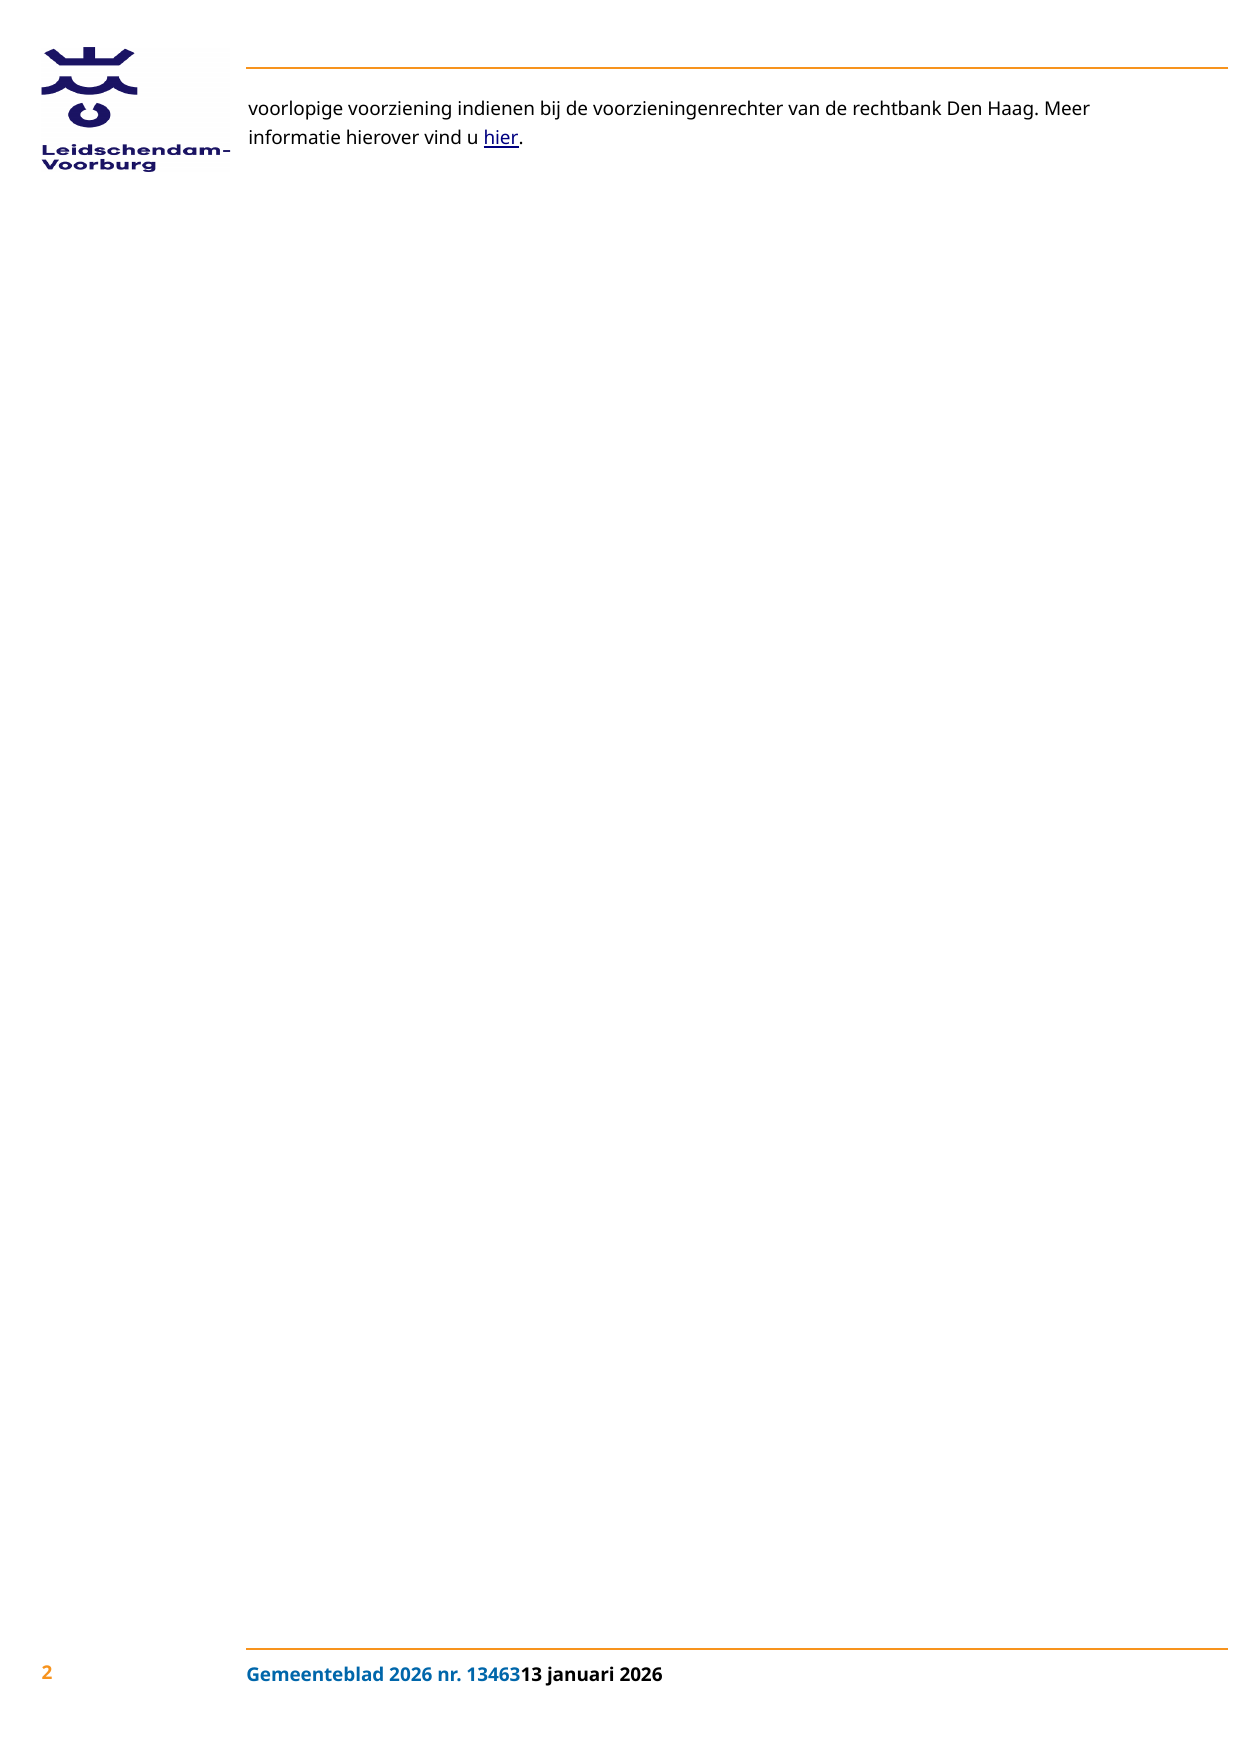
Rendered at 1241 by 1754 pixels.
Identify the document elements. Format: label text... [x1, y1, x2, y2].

picture [41, 47, 231, 172]
text voorlopige voorziening indienen bij de voorzieningenrechter van de rechtbank Den Haag. Meer informatie hierover vind u hier. [248, 95, 1152, 150]
